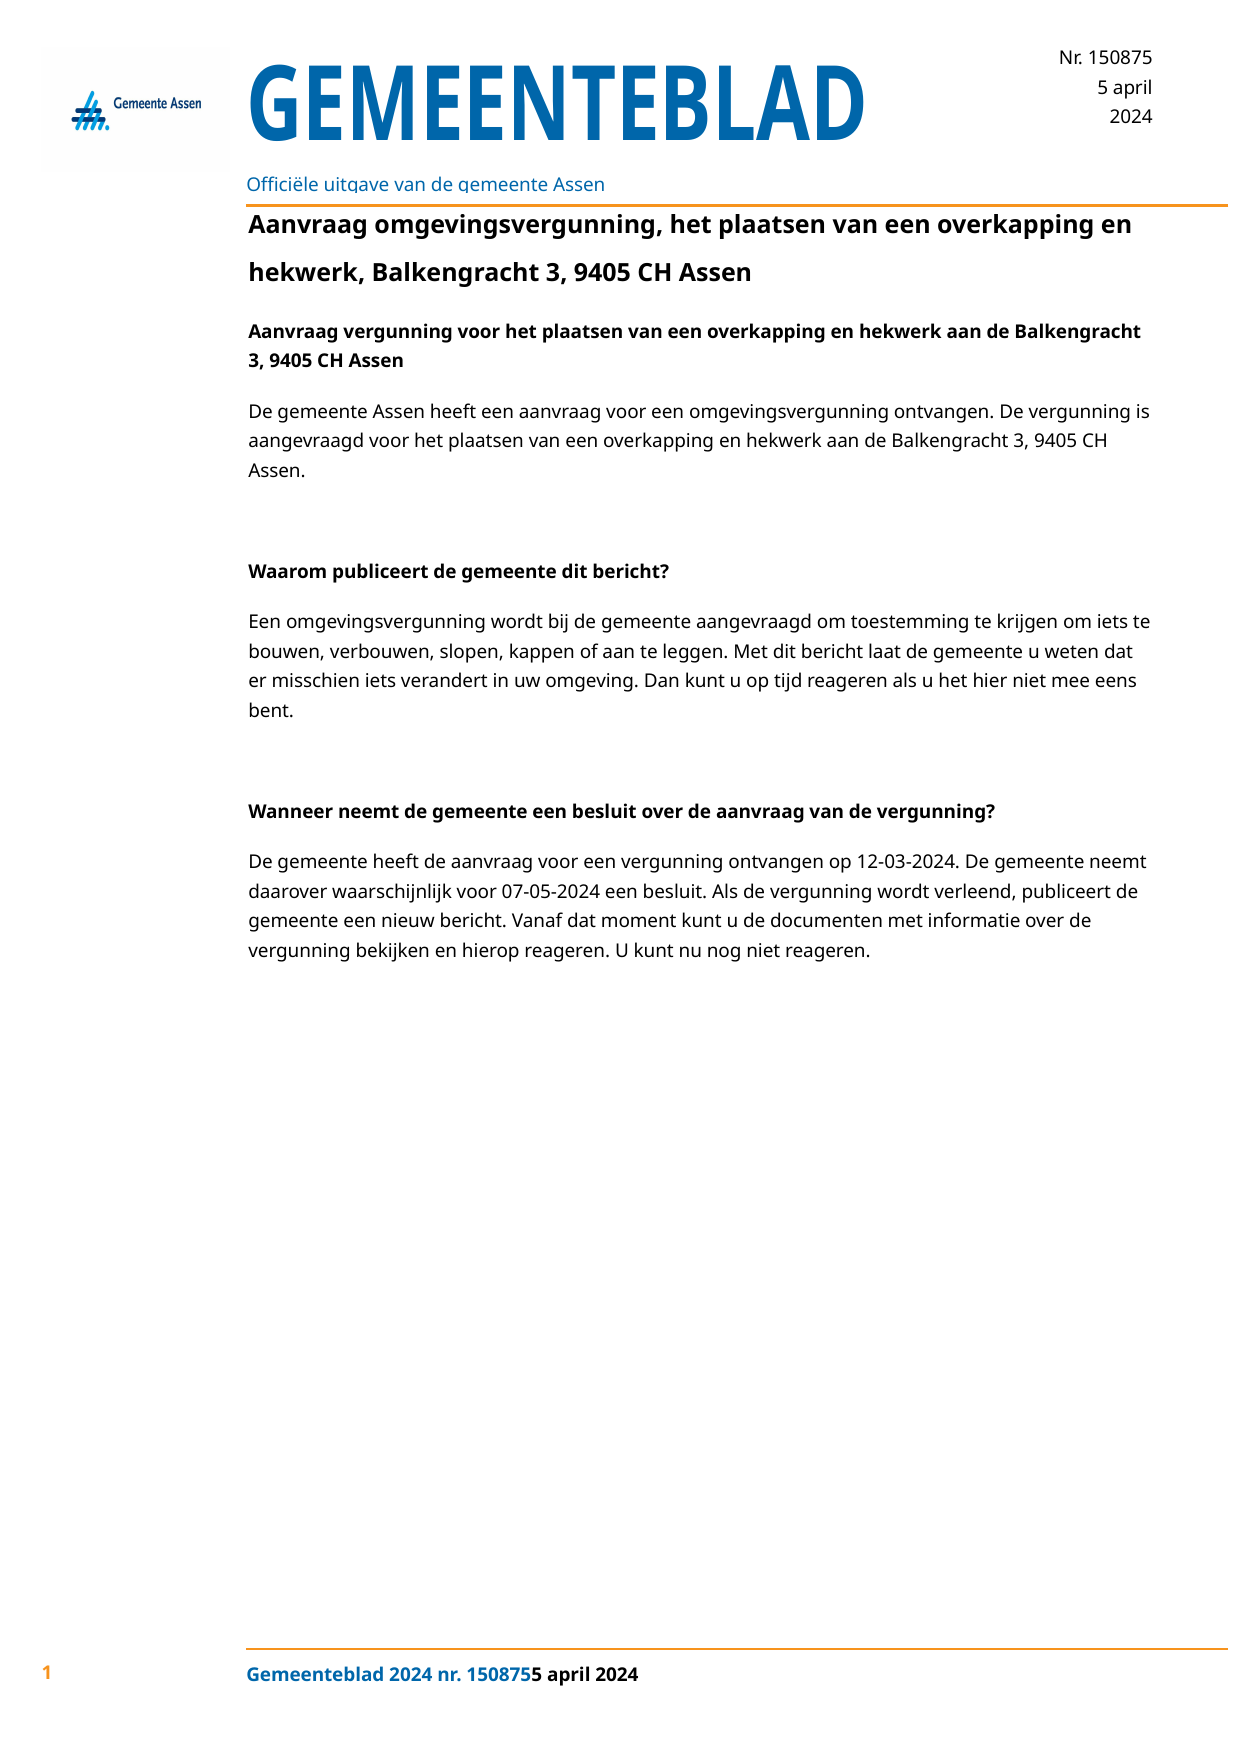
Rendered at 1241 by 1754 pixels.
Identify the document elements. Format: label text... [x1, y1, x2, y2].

text Aanvraag omgevingsvergunning, het plaatsen van een overkapping en hekwerk, Balkengracht 3, 9405 CH Assen [248, 207, 1152, 288]
picture [41, 47, 231, 172]
text De gemeente Assen heeft een aanvraag voor een omgevingsvergunning ontvangen. De vergunning is aangevraagd voor het plaatsen van een overkapping en hekwerk aan de Balkengracht 3, 9405 CH Assen. [248, 398, 1152, 483]
text De gemeente heeft de aanvraag voor een vergunning ontvangen op 12-03-2024. De gemeente neemt daarover waarschijnlijk voor 07-05-2024 een besluit. Als de vergunning wordt verleend, publiceert de gemeente een nieuw bericht. Vanaf dat moment kunt u de documenten met informatie over de vergunning bekijken en hierop reageren. U kunt nu nog niet reageren. [248, 848, 1152, 963]
text Aanvraag vergunning voor het plaatsen van een overkapping en hekwerk aan de Balkengracht 3, 9405 CH Assen [248, 318, 1152, 373]
text Waarom publiceert de gemeente dit bericht? [248, 558, 1152, 584]
text Een omgevingsvergunning wordt bij de gemeente aangevraagd om toestemming te krijgen om iets te bouwen, verbouwen, slopen, kappen of aan te leggen. Met dit bericht laat de gemeente u weten dat er misschien iets verandert in uw omgeving. Dan kunt u op tijd reageren als u het hier niet mee eens bent. [248, 608, 1152, 723]
text Wanneer neemt de gemeente een besluit over de aanvraag van de vergunning? [248, 798, 1152, 824]
